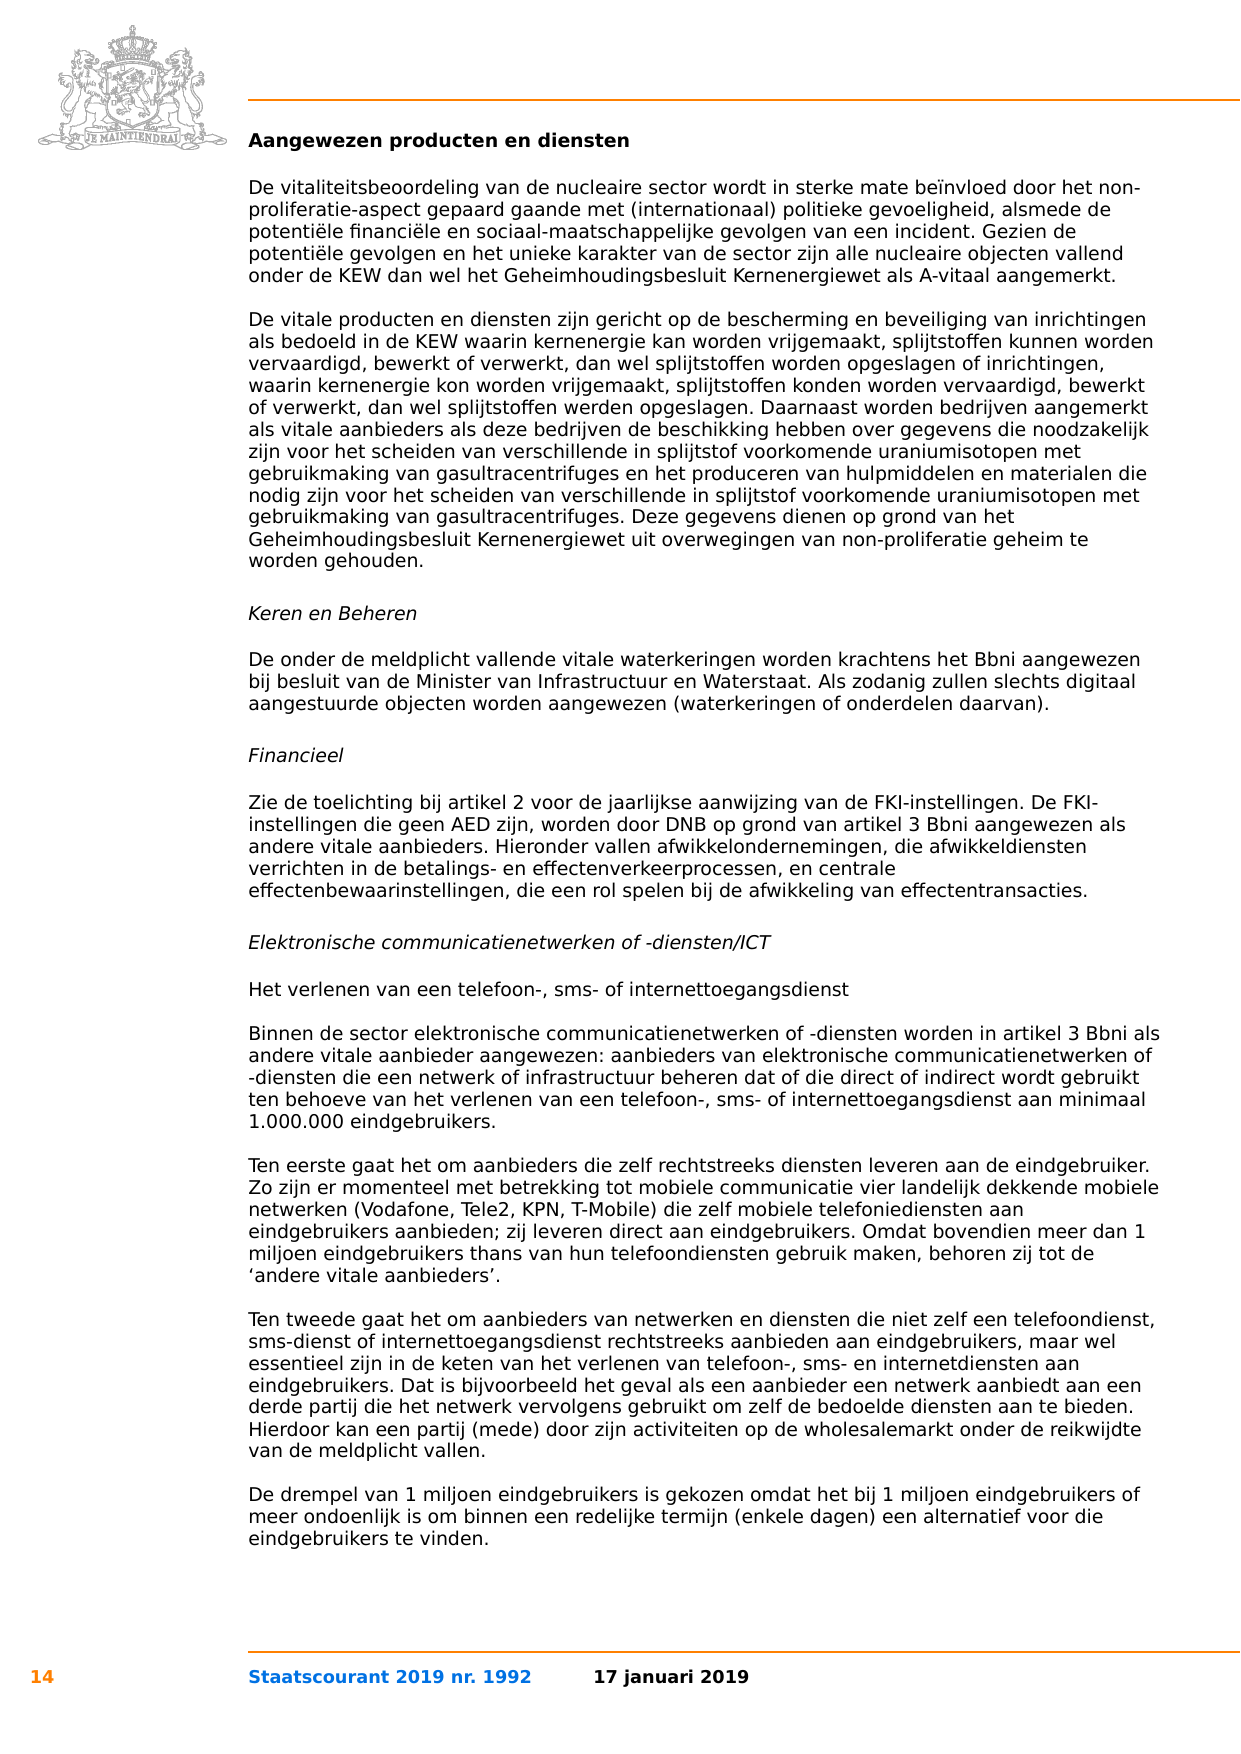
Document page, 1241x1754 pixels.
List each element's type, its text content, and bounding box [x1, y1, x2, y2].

subtitle Financieel [248, 745, 1163, 767]
subtitle Aangewezen producten en diensten [248, 130, 1163, 152]
text Zie de toelichting bij artikel 2 voor de jaarlijkse aanwijzing van de FKI-instellingen. De FKI-instellingen die geen AED zijn, worden door DNB op grond van artikel 3 Bbni aangewezen als andere vitale aanbieders. Hieronder vallen afwikkelondernemingen, die afwikkeldiensten verrichten in de betalings- en effectenverkeerprocessen, en centrale effectenbewaarinstellingen, die een rol spelen bij de afwikkeling van effectentransacties. [248, 792, 1163, 902]
text Ten tweede gaat het om aanbieders van netwerken en diensten die niet zelf een telefoondienst, sms-dienst of internettoegangsdienst rechtstreeks aanbieden aan eindgebruikers, maar wel essentieel zijn in de keten van het verlenen van telefoon-, sms- en internetdiensten aan eindgebruikers. Dat is bijvoorbeeld het geval als een aanbieder een netwerk aanbiedt aan een derde partij die het netwerk vervolgens gebruikt om zelf de bedoelde diensten aan te bieden. Hierdoor kan een partij (mede) door zijn activiteiten op de wholesalemarkt onder de reikwijdte van de meldplicht vallen. [248, 1308, 1163, 1462]
text De drempel van 1 miljoen eindgebruikers is gekozen omdat het bij 1 miljoen eindgebruikers of meer ondoenlijk is om binnen een redelijke termijn (enkele dagen) een alternatief voor die eindgebruikers te vinden. [248, 1484, 1163, 1550]
text De vitale producten en diensten zijn gericht op de bescherming en beveiliging van inrichtingen als bedoeld in de KEW waarin kernenergie kan worden vrijgemaakt, splijtstoffen kunnen worden vervaardigd, bewerkt of verwerkt, dan wel splijtstoffen worden opgeslagen of inrichtingen, waarin kernenergie kon worden vrijgemaakt, splijtstoffen konden worden vervaardigd, bewerkt of verwerkt, dan wel splijtstoffen werden opgeslagen. Daarnaast worden bedrijven aangemerkt als vitale aanbieders als deze bedrijven de beschikking hebben over gegevens die noodzakelijk zijn voor het scheiden van verschillende in splijtstof voorkomende uraniumisotopen met gebruikmaking van gasultracentrifuges en het produceren van hulpmiddelen en materialen die nodig zijn voor het scheiden van verschillende in splijtstof voorkomende uraniumisotopen met gebruikmaking van gasultracentrifuges. Deze gegevens dienen op grond van het Geheimhoudingsbesluit Kernenergiewet uit overwegingen van non-proliferatie geheim te worden gehouden. [248, 309, 1163, 572]
picture [38, 25, 227, 150]
subtitle Elektronische communicatienetwerken of -diensten/ICT [248, 932, 1163, 954]
text De onder de meldplicht vallende vitale waterkeringen worden krachtens het Bbni aangewezen bij besluit van de Minister van Infrastructuur en Waterstaat. Als zodanig zullen slechts digitaal aangestuurde objecten worden aangewezen (waterkeringen of onderdelen daarvan). [248, 649, 1163, 715]
text Binnen de sector elektronische communicatienetwerken of -diensten worden in artikel 3 Bbni als andere vitale aanbieder aangewezen: aanbieders van elektronische communicatienetwerken of -diensten die een netwerk of infrastructuur beheren dat of die direct of indirect wordt gebruikt ten behoeve van het verlenen van een telefoon-, sms- of internettoegangsdienst aan minimaal 1.000.000 eindgebruikers. [248, 1023, 1163, 1133]
text De vitaliteitsbeoordeling van de nucleaire sector wordt in sterke mate beïnvloed door het non-proliferatie-aspect gepaard gaande met (internationaal) politieke gevoeligheid, alsmede de potentiële financiële en sociaal-maatschappelijke gevolgen van een incident. Gezien de potentiële gevolgen en het unieke karakter van de sector zijn alle nucleaire objecten vallend onder de KEW dan wel het Geheimhoudingsbesluit Kernenergiewet als A-vitaal aangemerkt. [248, 177, 1163, 287]
text Het verlenen van een telefoon-, sms- of internettoegangsdienst [248, 979, 1163, 1001]
subtitle Keren en Beheren [248, 602, 1163, 624]
text Ten eerste gaat het om aanbieders die zelf rechtstreeks diensten leveren aan de eindgebruiker. Zo zijn er momenteel met betrekking tot mobiele communicatie vier landelijk dekkende mobiele netwerken (Vodafone, Tele2, KPN, T-Mobile) die zelf mobiele telefoniediensten aan eindgebruikers aanbieden; zij leveren direct aan eindgebruikers. Omdat bovendien meer dan 1 miljoen eindgebruikers thans van hun telefoondiensten gebruik maken, behoren zij tot de ‘andere vitale aanbieders’. [248, 1155, 1163, 1287]
